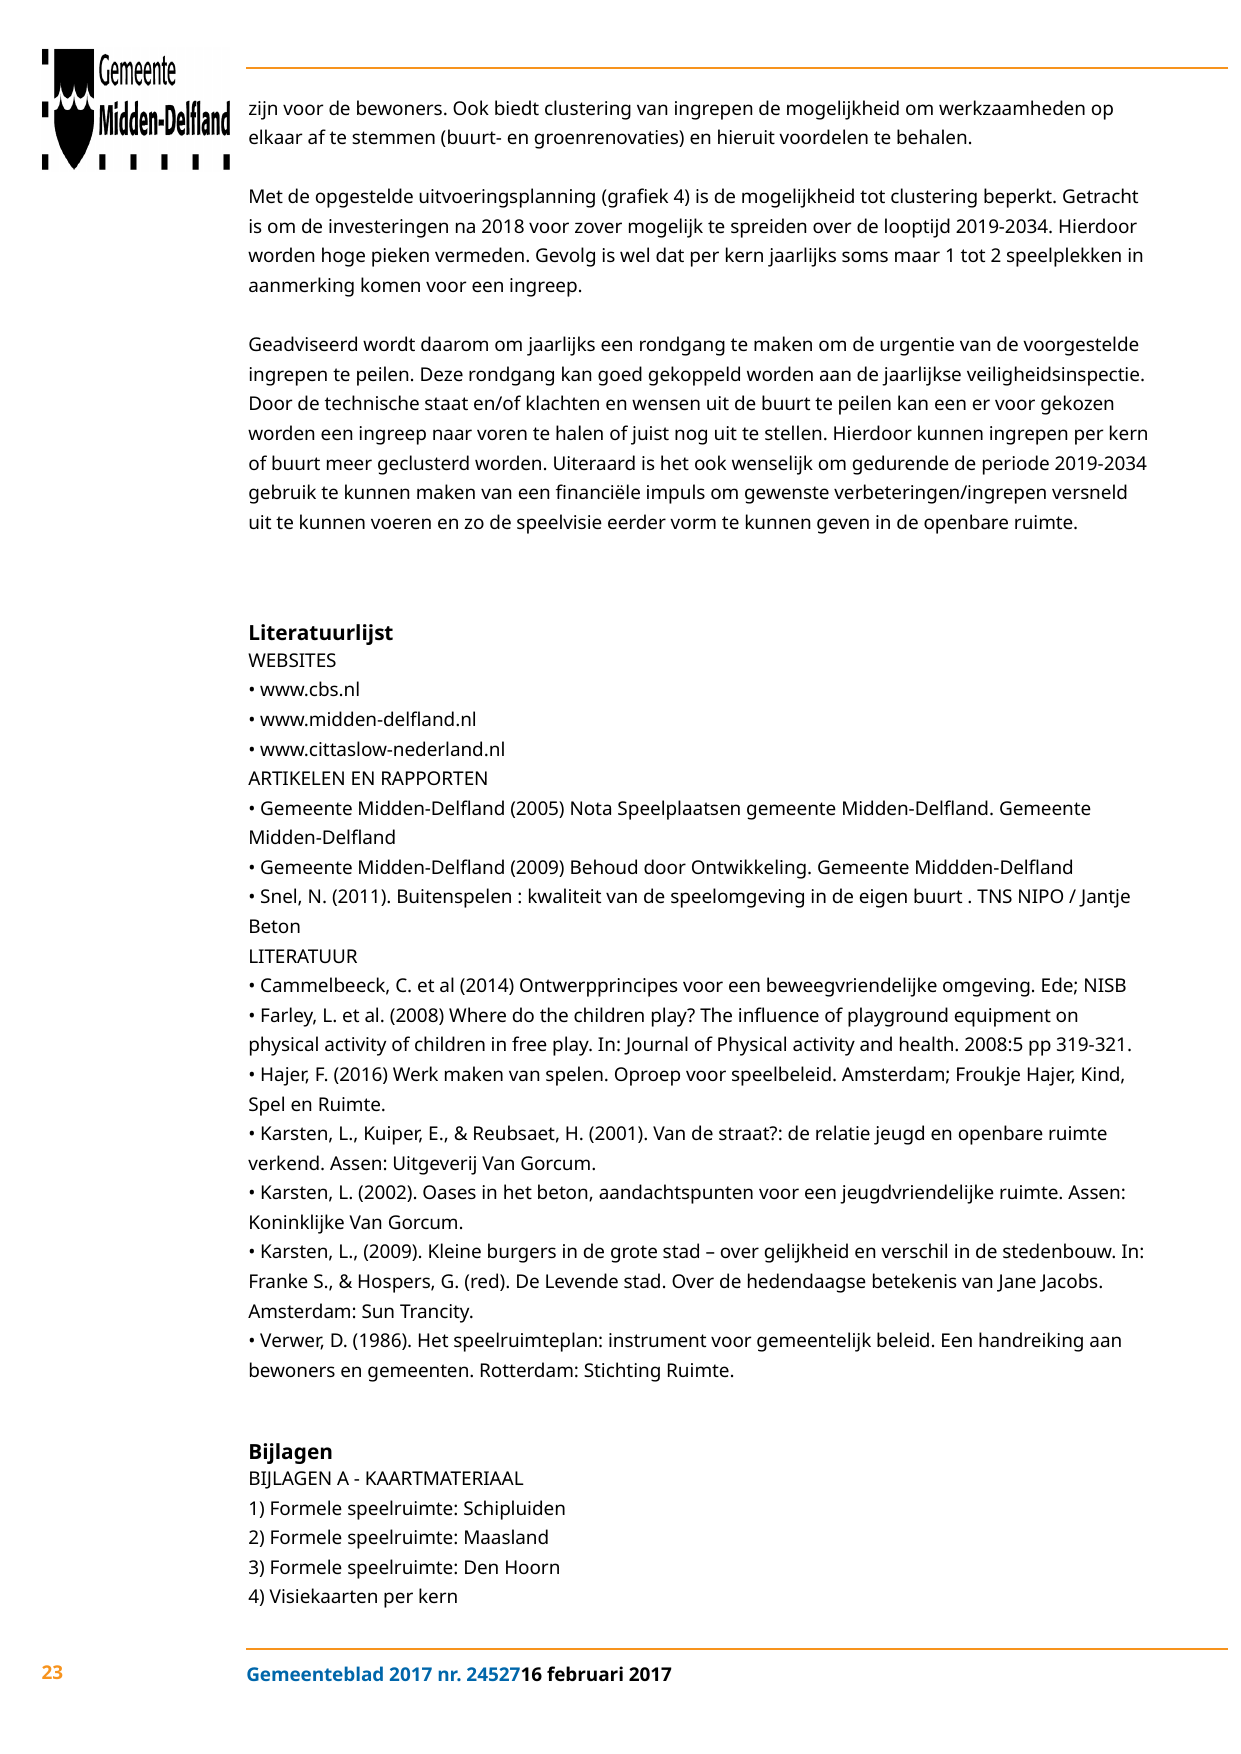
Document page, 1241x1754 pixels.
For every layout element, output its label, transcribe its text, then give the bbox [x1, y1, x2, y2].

text Met de opgestelde uitvoeringsplanning (grafiek 4) is de mogelijkheid tot clustering beperkt. Getracht is om de investeringen na 2018 voor zover mogelijk te spreiden over de looptijd 2019-2034. Hierdoor worden hoge pieken vermeden. Gevolg is wel dat per kern jaarlijks soms maar 1 tot 2 speelplekken in aanmerking komen voor een ingreep. [248, 183, 1152, 298]
text zijn voor de bewoners. Ook biedt clustering van ingrepen de mogelijkheid om werkzaamheden op elkaar af te stemmen (buurt- en groenrenovaties) en hieruit voordelen te behalen. [248, 95, 1152, 150]
text 1) Formele speelruimte: Schipluiden [248, 1495, 1152, 1521]
text LITERATUUR [248, 943, 1152, 968]
text • Gemeente Midden-Delfland (2009) Behoud door Ontwikkeling. Gemeente Middden-Delfland [248, 854, 1152, 880]
text 2) Formele speelruimte: Maasland [248, 1524, 1152, 1550]
text • www.cbs.nl [248, 677, 1152, 702]
text • Farley, L. et al. (2008) Where do the children play? The influence of playground equipment on physical activity of children in free play. In: Journal of Physical activity and health. 2008:5 pp 319-321. [248, 1002, 1152, 1057]
text • Hajer, F. (2016) Werk maken van spelen. Oproep voor speelbeleid. Amsterdam; Froukje Hajer, Kind, Spel en Ruimte. [248, 1061, 1152, 1116]
text • Karsten, L., Kuiper, E., & Reubsaet, H. (2001). Van de straat?: de relatie jeugd en openbare ruimte verkend. Assen: Uitgeverij Van Gorcum. [248, 1120, 1152, 1176]
text Geadviseerd wordt daarom om jaarlijks een rondgang te maken om de urgentie van de voorgestelde ingrepen te peilen. Deze rondgang kan goed gekoppeld worden aan de jaarlijkse veiligheidsinspectie. Door de technische staat en/of klachten en wensen uit de buurt te peilen kan een er voor gekozen worden een ingreep naar voren te halen of juist nog uit te stellen. Hierdoor kunnen ingrepen per kern of buurt meer geclusterd worden. Uiteraard is het ook wenselijk om gedurende de periode 2019-2034 gebruik te kunnen maken van een financiële impuls om gewenste verbeteringen/ingrepen versneld uit te kunnen voeren en zo de speelvisie eerder vorm te kunnen geven in de openbare ruimte. [248, 331, 1152, 535]
text • Karsten, L., (2009). Kleine burgers in de grote stad – over gelijkheid en verschil in de stedenbouw. In: Franke S., & Hospers, G. (red). De Levende stad. Over de hedendaagse betekenis van Jane Jacobs. Amsterdam: Sun Trancity. [248, 1239, 1152, 1323]
text • Cammelbeeck, C. et al (2014) Ontwerpprincipes voor een beweegvriendelijke omgeving. Ede; NISB [248, 972, 1152, 998]
text • Verwer, D. (1986). Het speelruimteplan: instrument voor gemeentelijk beleid. Een handreiking aan bewoners en gemeenten. Rotterdam: Stichting Ruimte. [248, 1327, 1152, 1383]
text Bijlagen [248, 1437, 1152, 1465]
text WEBSITES [248, 647, 1152, 673]
text • Gemeente Midden-Delfland (2005) Nota Speelplaatsen gemeente Midden-Delfland. Gemeente Midden-Delfland [248, 795, 1152, 850]
text 3) Formele speelruimte: Den Hoorn [248, 1554, 1152, 1580]
text Literatuurlijst [248, 618, 1152, 647]
text BIJLAGEN A - KAARTMATERIAAL [248, 1465, 1152, 1491]
text 4) Visiekaarten per kern [248, 1584, 1152, 1609]
text • Karsten, L. (2002). Oases in het beton, aandachtspunten voor een jeugdvriendelijke ruimte. Assen: Koninklijke Van Gorcum. [248, 1179, 1152, 1235]
text ARTIKELEN EN RAPPORTEN [248, 765, 1152, 791]
text • www.cittaslow-nederland.nl [248, 736, 1152, 761]
text • www.midden-delfland.nl [248, 706, 1152, 732]
text • Snel, N. (2011). Buitenspelen : kwaliteit van de speelomgeving in de eigen buurt . TNS NIPO / Jantje Beton [248, 884, 1152, 939]
picture [41, 47, 231, 172]
